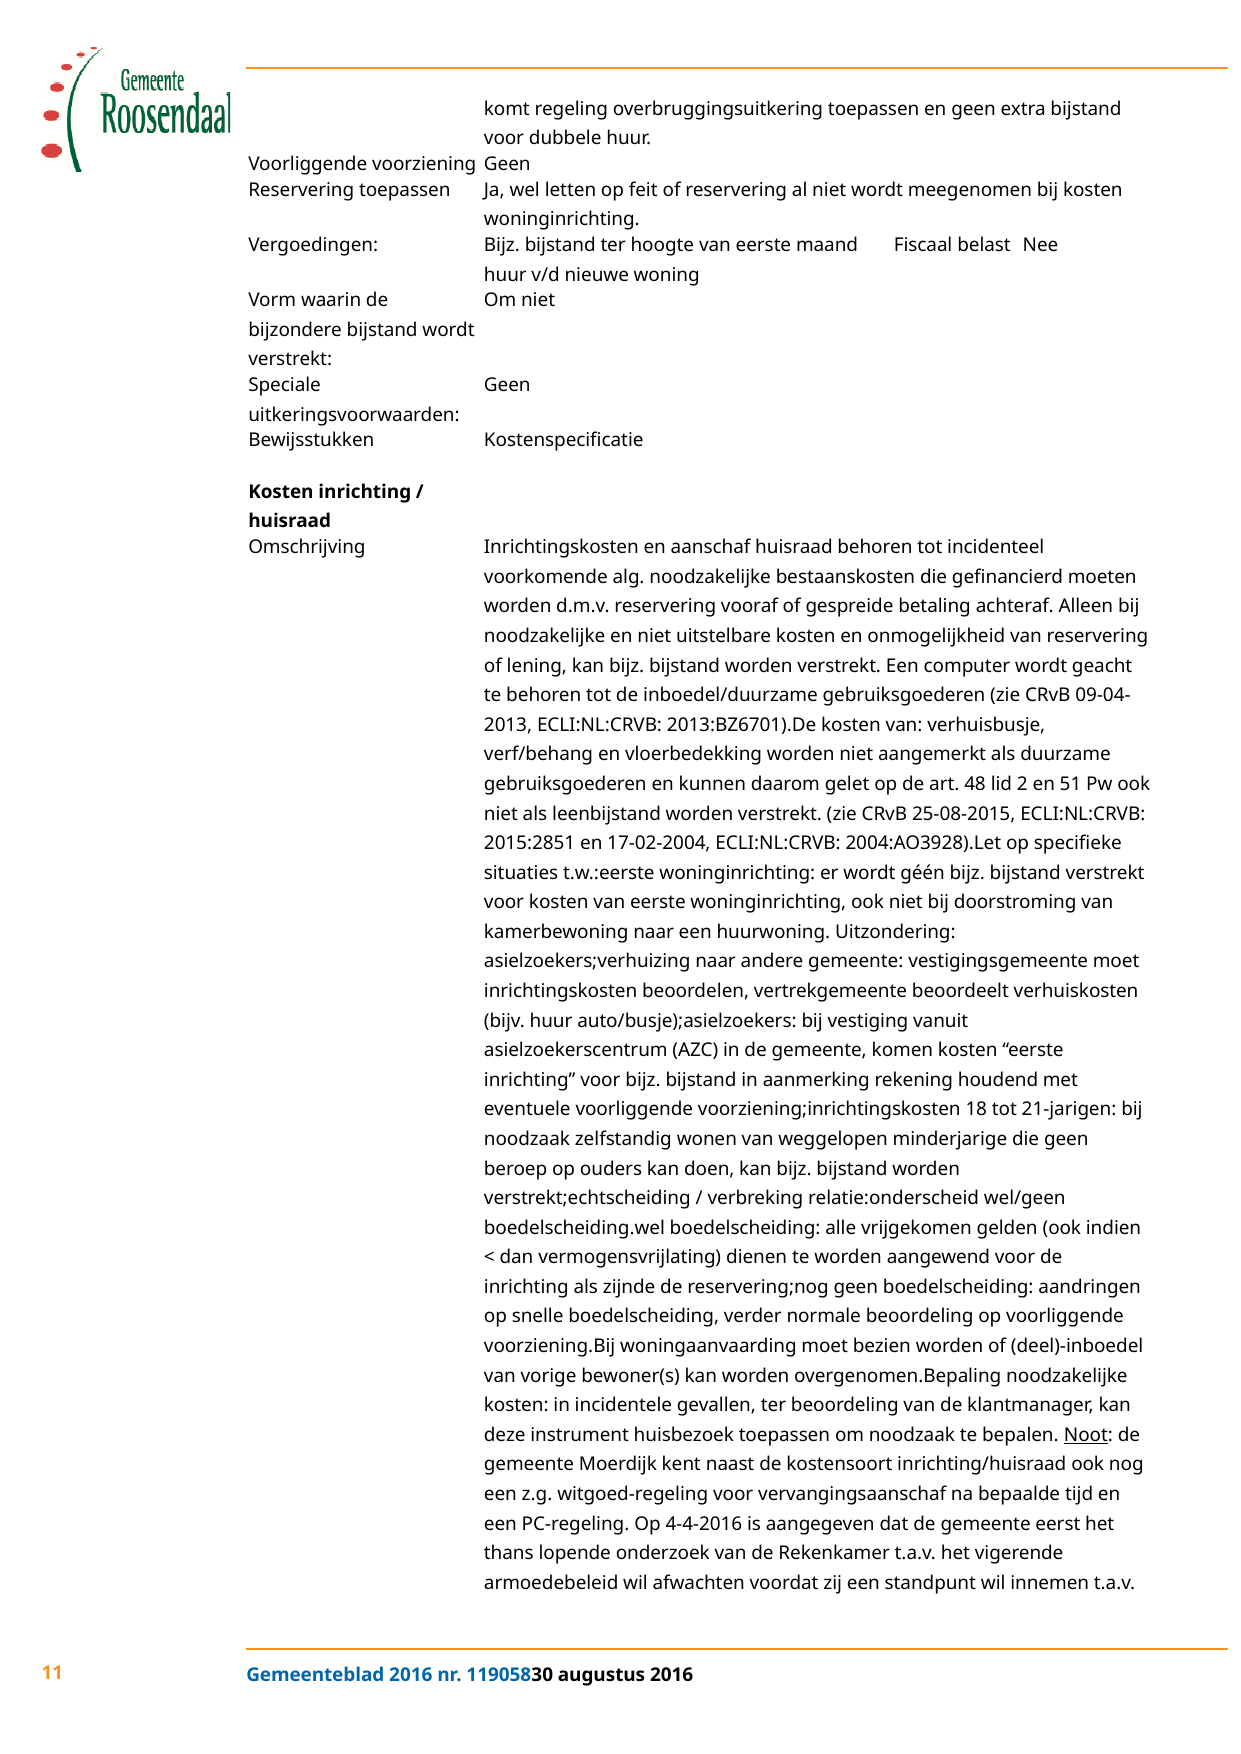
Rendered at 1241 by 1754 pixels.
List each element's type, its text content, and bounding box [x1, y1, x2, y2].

table_cell komt regeling overbruggingsuitkering toepassen en geen extra bijstand voor dubbele huur. [484, 95, 1152, 150]
table_cell Kostenspecificatie [484, 427, 1152, 452]
table_cell Fiscaal belast [894, 231, 1022, 286]
table_cell Reservering toepassen [248, 176, 484, 231]
table_cell Geen [484, 371, 1152, 427]
table_cell Vergoedingen: [248, 231, 484, 286]
picture [41, 47, 231, 172]
table_cell [248, 453, 1152, 478]
table_cell Bijz. bijstand ter hoogte van eerste maand huur v/d nieuwe woning [484, 231, 893, 286]
table_cell Voorliggende voorziening [248, 150, 484, 176]
table_cell Speciale uitkeringsvoorwaarden: [248, 371, 484, 427]
table_cell [484, 478, 1152, 533]
table_cell Vorm waarin de bijzondere bijstand wordt verstrekt: [248, 286, 484, 371]
table_cell Nee [1023, 231, 1152, 286]
table_cell Inrichtingskosten en aanschaf huisraad behoren tot incidenteel voorkomende alg. noodzakelijke bestaanskosten die gefinancierd moeten worden d.m.v. reservering vooraf of gespreide betaling achteraf. Alleen bij noodzakelijke en niet uitstelbare kosten en onmogelijkheid van reservering of lening, kan bijz. bijstand worden verstrekt. Een computer wordt geacht te behoren tot de inboedel/duurzame gebruiksgoederen (zie CRvB 09-04-2013, ECLI:NL:CRVB: 2013:BZ6701).De kosten van: verhuisbusje, verf/behang en vloerbedekking worden niet aangemerkt als duurzame gebruiksgoederen en kunnen daarom gelet op de art. 48 lid 2 en 51 Pw ook niet als leenbijstand worden verstrekt. (zie CRvB 25-08-2015, ECLI:NL:CRVB: 2015:2851 en 17-02-2004, ECLI:NL:CRVB: 2004:AO3928).Let op specifieke situaties t.w.:eerste woninginrichting: er wordt géén bijz. bijstand verstrekt voor kosten van eerste woninginrichting, ook niet bij doorstroming van kamerbewoning naar een huurwoning. Uitzondering: asielzoekers;verhuizing naar andere gemeente: vestigingsgemeente moet inrichtingskosten beoordelen, vertrekgemeente beoordeelt verhuiskosten (bijv. huur auto/busje);asielzoekers: bij vestiging vanuit asielzoekerscentrum (AZC) in de gemeente, komen kosten “eerste inrichting” voor bijz. bijstand in aanmerking rekening houdend met eventuele voorliggende voorziening;inrichtingskosten 18 tot 21-jarigen: bij noodzaak zelfstandig wonen van weggelopen minderjarige die geen beroep op ouders kan doen, kan bijz. bijstand worden verstrekt;echtscheiding / verbreking relatie:onderscheid wel/geen boedelscheiding.wel boedelscheiding: alle vrijgekomen gelden (ook indien < dan vermogensvrijlating) dienen te worden aangewend voor de inrichting als zijnde de reservering;nog geen boedelscheiding: aandringen op snelle boedelscheiding, verder normale beoordeling op voorliggende voorziening.Bij woningaanvaarding moet bezien worden of (deel)-inboedel van vorige bewoner(s) kan worden overgenomen.Bepaling noodzakelijke kosten: in incidentele gevallen, ter beoordeling van de klantmanager, kan deze instrument huisbezoek toepassen om noodzaak te bepalen. Noot: de gemeente Moerdijk kent naast de kostensoort inrichting/huisraad ook nog een z.g. witgoed-regeling voor vervangingsaanschaf na bepaalde tijd en een PC-regeling. Op 4-4-2016 is aangegeven dat de gemeente eerst het thans lopende onderzoek van de Rekenkamer t.a.v. het vigerende armoedebeleid wil afwachten voordat zij een standpunt wil innemen t.a.v. [484, 534, 1152, 1594]
table_cell Geen [484, 150, 1152, 176]
table_cell Ja, wel letten op feit of reservering al niet wordt meegenomen bij kosten woninginrichting. [484, 176, 1152, 231]
table_cell Kosten inrichting / huisraad [248, 478, 484, 533]
table_cell [248, 95, 484, 150]
table_cell Bewijsstukken [248, 427, 484, 452]
table_cell Omschrijving [248, 534, 484, 1594]
table_cell Om niet [484, 286, 1152, 371]
